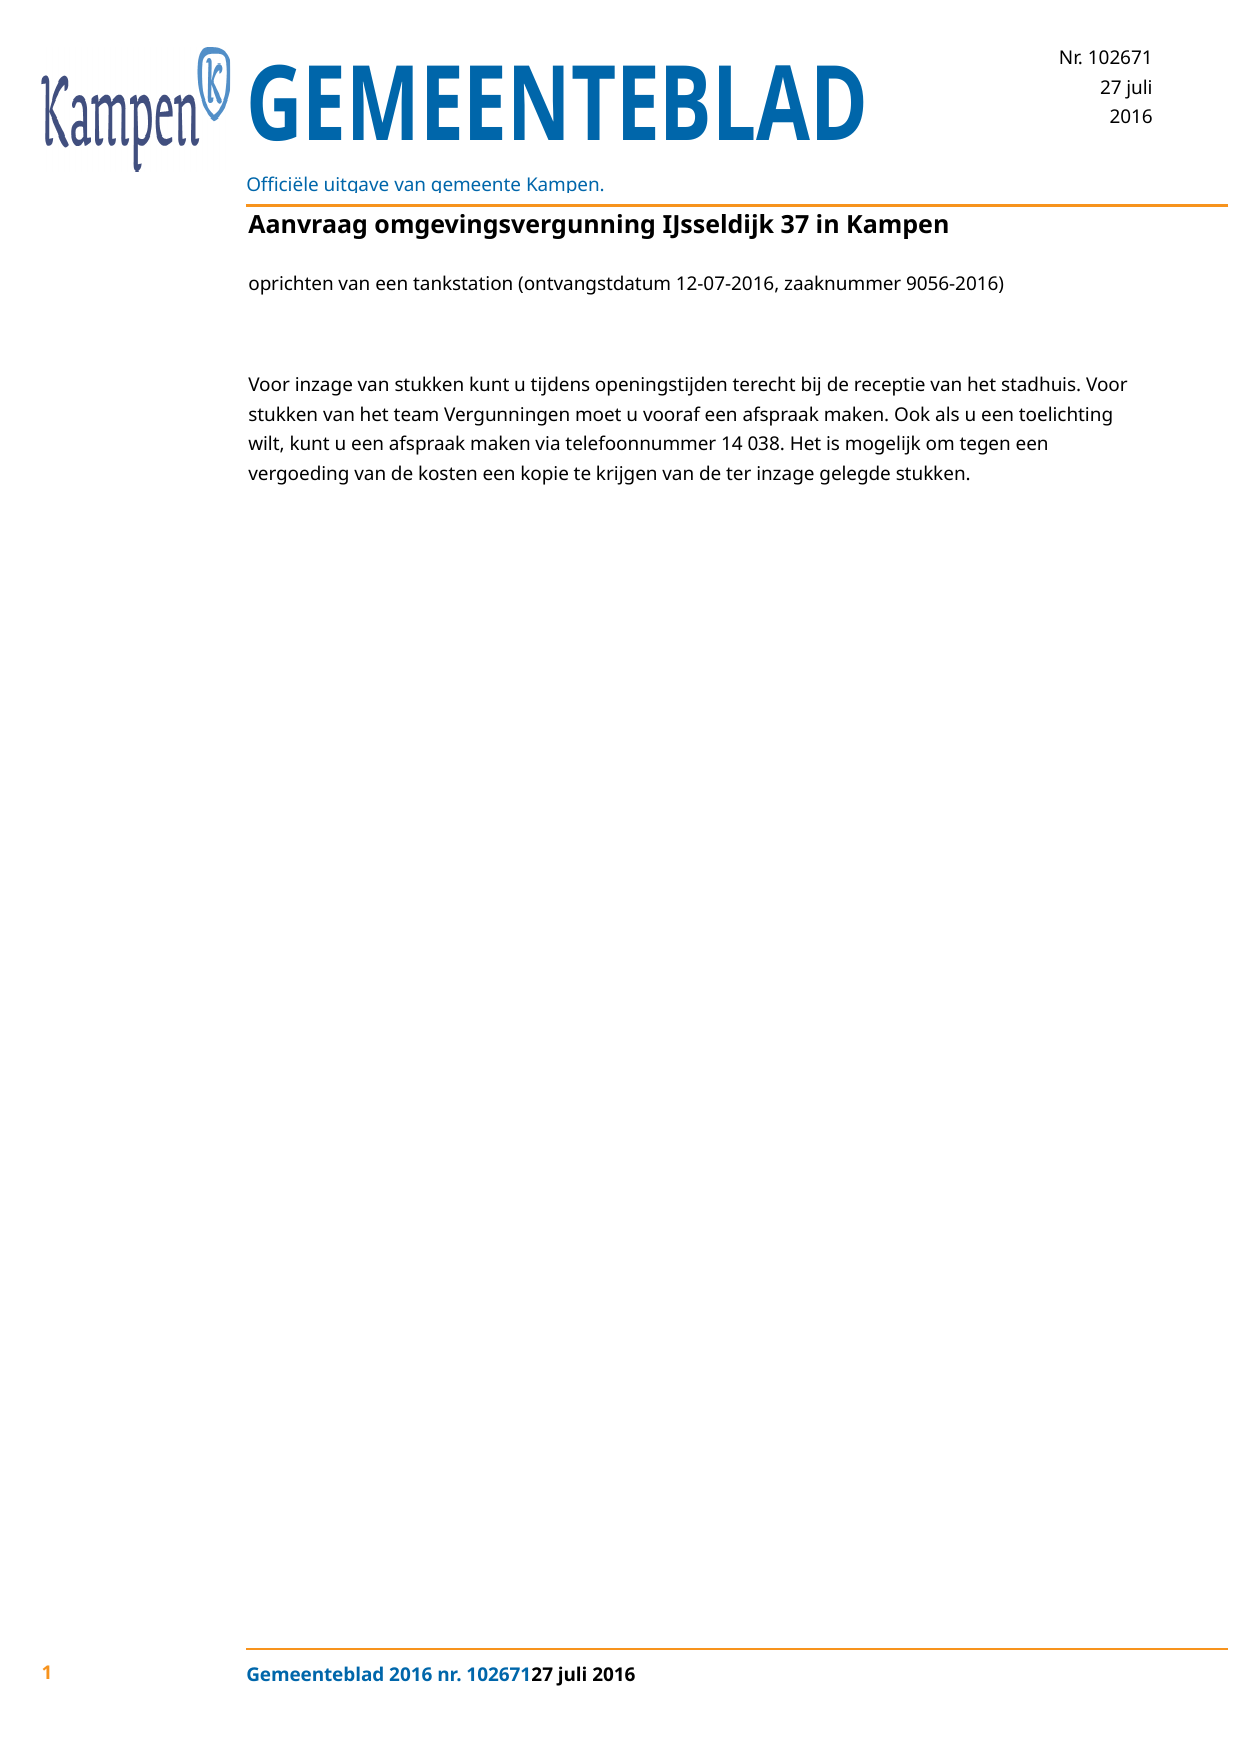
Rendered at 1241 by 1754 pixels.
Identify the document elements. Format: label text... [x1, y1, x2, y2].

text Aanvraag omgevingsvergunning IJsseldijk 37 in Kampen [248, 207, 1152, 241]
text oprichten van een tankstation (ontvangstdatum 12-07-2016, zaaknummer 9056-2016) [248, 270, 1152, 296]
picture [41, 47, 231, 172]
text Voor inzage van stukken kunt u tijdens openingstijden terecht bij de receptie van het stadhuis. Voor stukken van het team Vergunningen moet u vooraf een afspraak maken. Ook als u een toelichting wilt, kunt u een afspraak maken via telefoonnummer 14 038. Het is mogelijk om tegen een vergoeding van de kosten een kopie te krijgen van de ter inzage gelegde stukken. [248, 371, 1152, 486]
